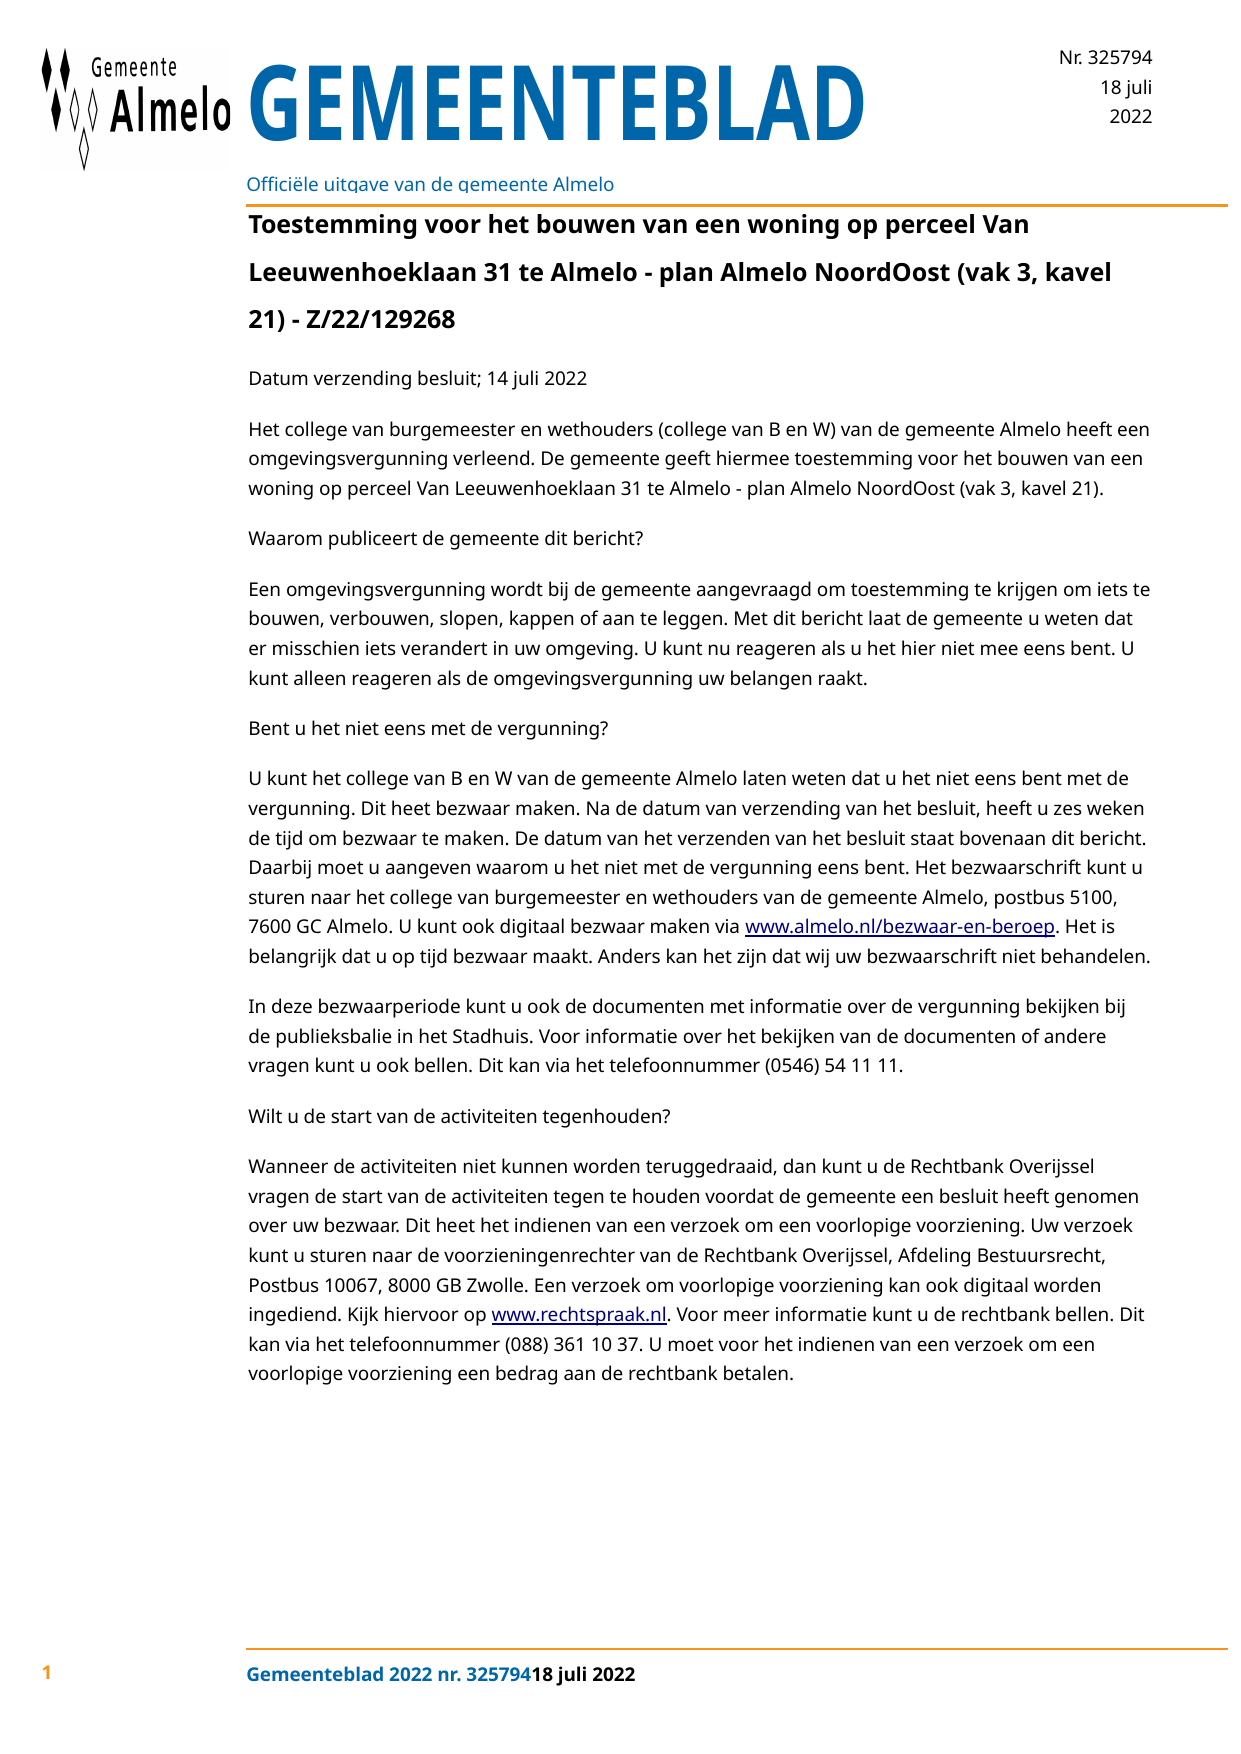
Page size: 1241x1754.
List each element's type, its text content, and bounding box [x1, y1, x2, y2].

text Bent u het niet eens met de vergunning? [248, 715, 1152, 741]
text Wanneer de activiteiten niet kunnen worden teruggedraaid, dan kunt u de Rechtbank Overijssel vragen de start van de activiteiten tegen te houden voordat de gemeente een besluit heeft genomen over uw bezwaar. Dit heet het indienen van een verzoek om een voorlopige voorziening. Uw verzoek kunt u sturen naar de voorzieningenrechter van de Rechtbank Overijssel, Afdeling Bestuursrecht, Postbus 10067, 8000 GB Zwolle. Een verzoek om voorlopige voorziening kan ook digitaal worden ingediend. Kijk hiervoor op www.rechtspraak.nl. Voor meer informatie kunt u de rechtbank bellen. Dit kan via het telefoonnummer (088) 361 10 37. U moet voor het indienen van een verzoek om een voorlopige voorziening een bedrag aan de rechtbank betalen. [248, 1153, 1152, 1386]
text Een omgevingsvergunning wordt bij de gemeente aangevraagd om toestemming te krijgen om iets te bouwen, verbouwen, slopen, kappen of aan te leggen. Met dit bericht laat de gemeente u weten dat er misschien iets verandert in uw omgeving. U kunt nu reageren als u het hier niet mee eens bent. U kunt alleen reageren als de omgevingsvergunning uw belangen raakt. [248, 576, 1152, 690]
text Wilt u de start van de activiteiten tegenhouden? [248, 1103, 1152, 1129]
text Toestemming voor het bouwen van een woning op perceel Van Leeuwenhoeklaan 31 te Almelo - plan Almelo NoordOost (vak 3, kavel 21) - Z/22/129268 [248, 207, 1152, 336]
text Datum verzending besluit; 14 juli 2022 [248, 366, 1152, 391]
text U kunt het college van B en W van de gemeente Almelo laten weten dat u het niet eens bent met de vergunning. Dit heet bezwaar maken. Na de datum van verzending van het besluit, heeft u zes weken de tijd om bezwaar te maken. De datum van het verzenden van het besluit staat bovenaan dit bericht. Daarbij moet u aangeven waarom u het niet met de vergunning eens bent. Het bezwaarschrift kunt u sturen naar het college van burgemeester en wethouders van de gemeente Almelo, postbus 5100, 7600 GC Almelo. U kunt ook digitaal bezwaar maken via www.almelo.nl/bezwaar-en-beroep. Het is belangrijk dat u op tijd bezwaar maakt. Anders kan het zijn dat wij uw bezwaarschrift niet behandelen. [248, 766, 1152, 969]
picture [41, 47, 231, 172]
text In deze bezwaarperiode kunt u ook de documenten met informatie over de vergunning bekijken bij de publieksbalie in het Stadhuis. Voor informatie over het bekijken van de documenten of andere vragen kunt u ook bellen. Dit kan via het telefoonnummer (0546) 54 11 11. [248, 993, 1152, 1078]
text Het college van burgemeester en wethouders (college van B en W) van de gemeente Almelo heeft een omgevingsvergunning verleend. De gemeente geeft hiermee toestemming voor het bouwen van een woning op perceel Van Leeuwenhoeklaan 31 te Almelo - plan Almelo NoordOost (vak 3, kavel 21). [248, 416, 1152, 501]
text Waarom publiceert de gemeente dit bericht? [248, 526, 1152, 551]
